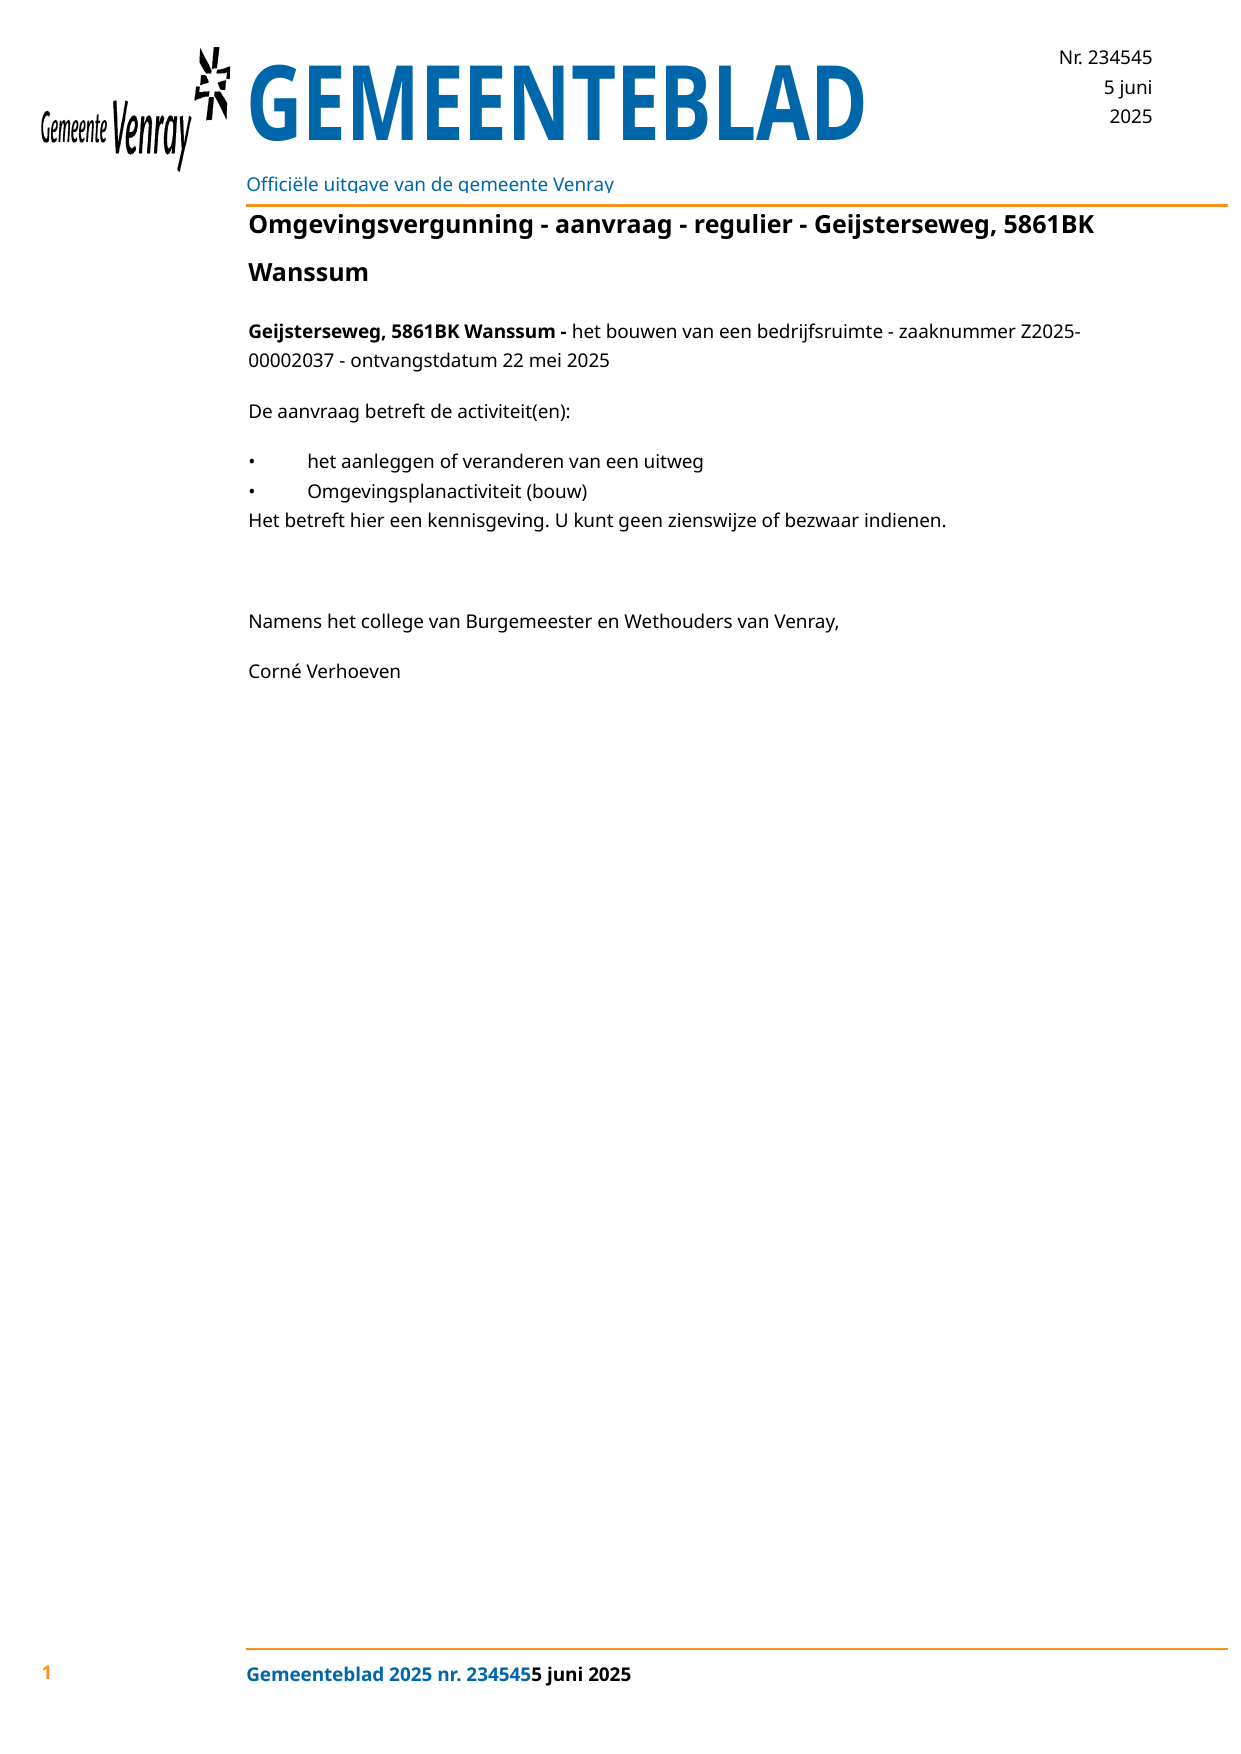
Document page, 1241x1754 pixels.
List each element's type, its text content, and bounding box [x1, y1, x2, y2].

text Het betreft hier een kennisgeving. U kunt geen zienswijze of bezwaar indienen. [248, 507, 1152, 533]
text De aanvraag betreft de activiteit(en): [248, 398, 1152, 424]
text Omgevingsvergunning - aanvraag - regulier - Geijsterseweg, 5861BK Wanssum [248, 207, 1152, 288]
list Omgevingsplanactiviteit (bouw) [248, 478, 1152, 504]
list het aanleggen of veranderen van een uitweg [248, 448, 1152, 474]
text Geijsterseweg, 5861BK Wanssum - het bouwen van een bedrijfsruimte - zaaknummer Z2025-00002037 - ontvangstdatum 22 mei 2025 [248, 318, 1152, 373]
text Namens het college van Burgemeester en Wethouders van Venray, [248, 608, 1152, 634]
picture [41, 47, 231, 172]
text Corné Verhoeven [248, 659, 1152, 684]
